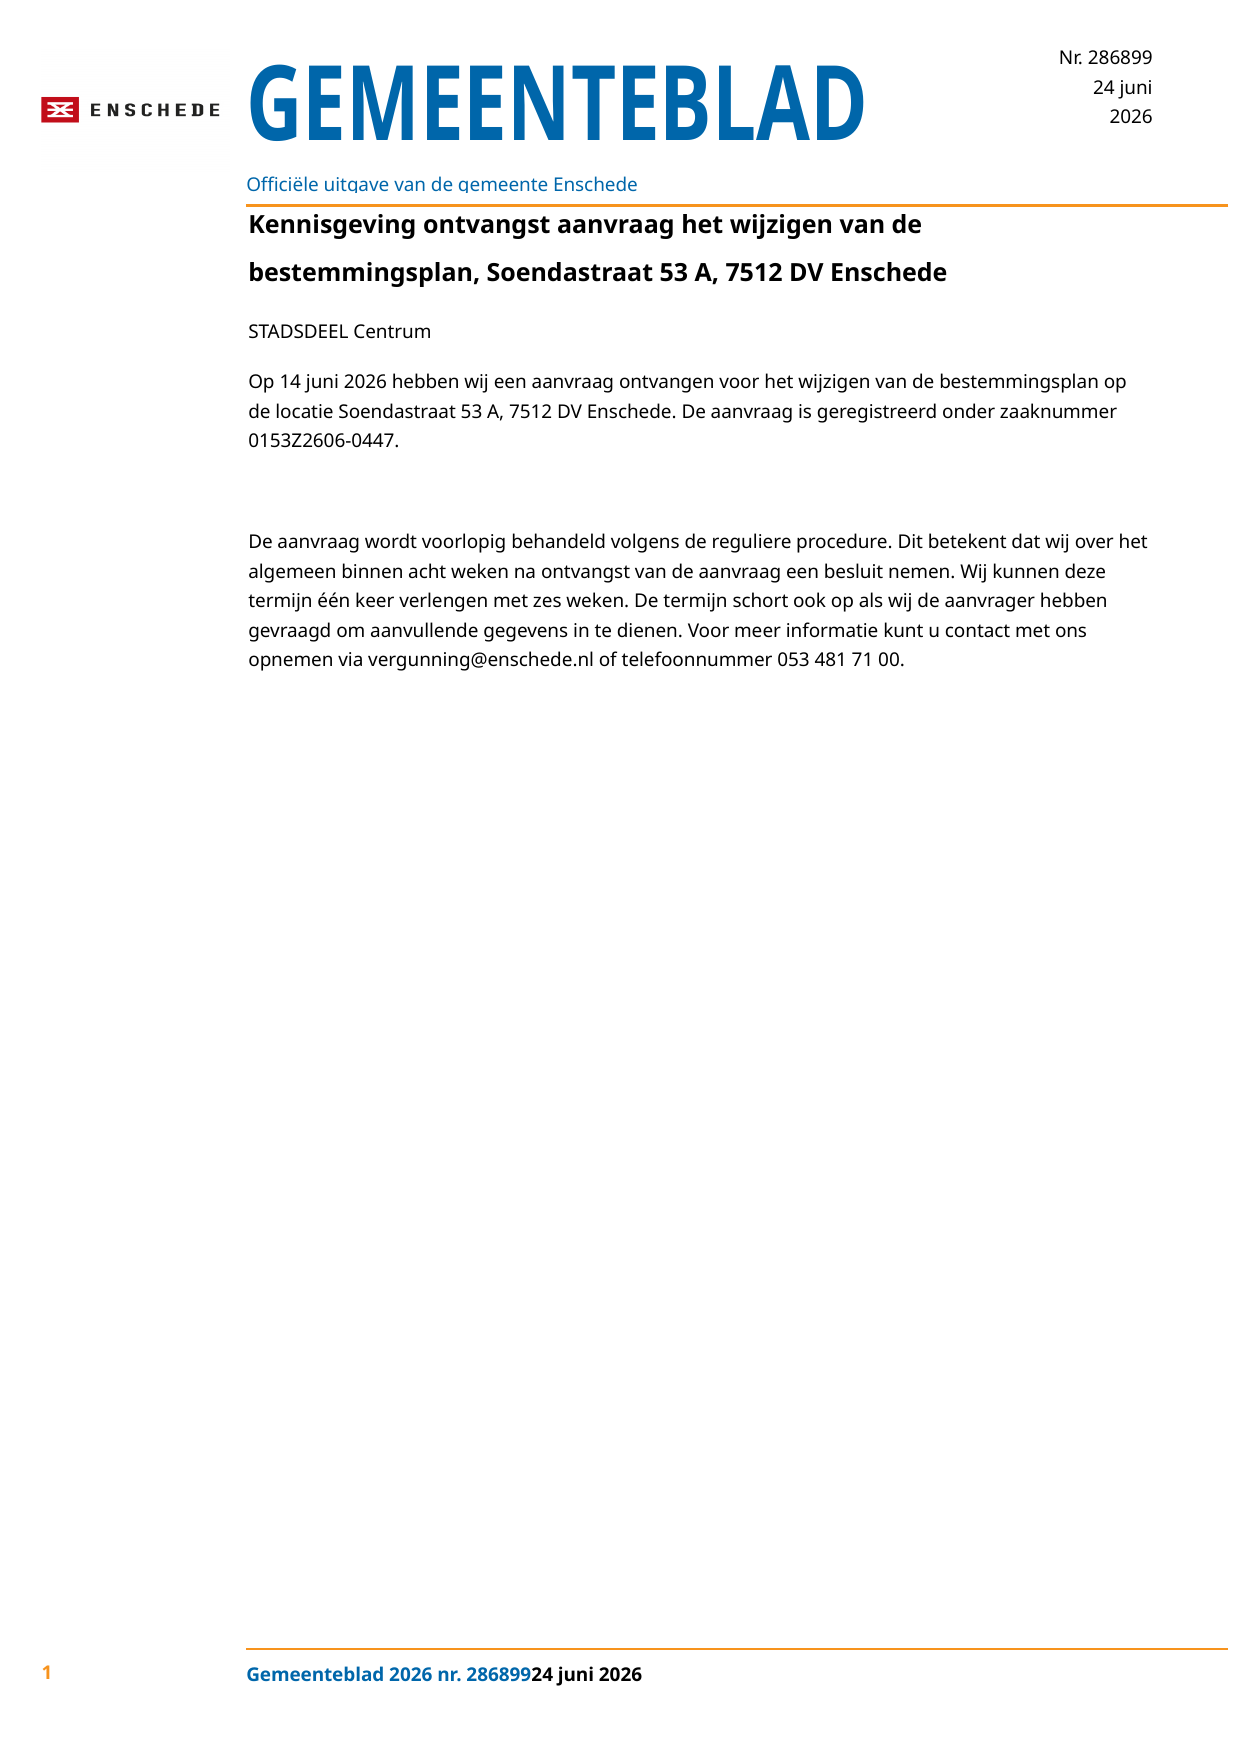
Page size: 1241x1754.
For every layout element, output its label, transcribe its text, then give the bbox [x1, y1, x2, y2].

picture [41, 47, 231, 172]
text De aanvraag wordt voorlopig behandeld volgens de reguliere procedure. Dit betekent dat wij over het algemeen binnen acht weken na ontvangst van de aanvraag een besluit nemen. Wij kunnen deze termijn één keer verlengen met zes weken. De termijn schort ook op als wij de aanvrager hebben gevraagd om aanvullende gegevens in te dienen. Voor meer informatie kunt u contact met ons opnemen via vergunning@enschede.nl of telefoonnummer 053 481 71 00. [248, 528, 1152, 672]
text Kennisgeving ontvangst aanvraag het wijzigen van de bestemmingsplan, Soendastraat 53 A, 7512 DV Enschede [248, 207, 1152, 288]
text STADSDEEL Centrum [248, 318, 1152, 344]
text Op 14 juni 2026 hebben wij een aanvraag ontvangen voor het wijzigen van de bestemmingsplan op de locatie Soendastraat 53 A, 7512 DV Enschede. De aanvraag is geregistreerd onder zaaknummer 0153Z2606-0447. [248, 368, 1152, 453]
